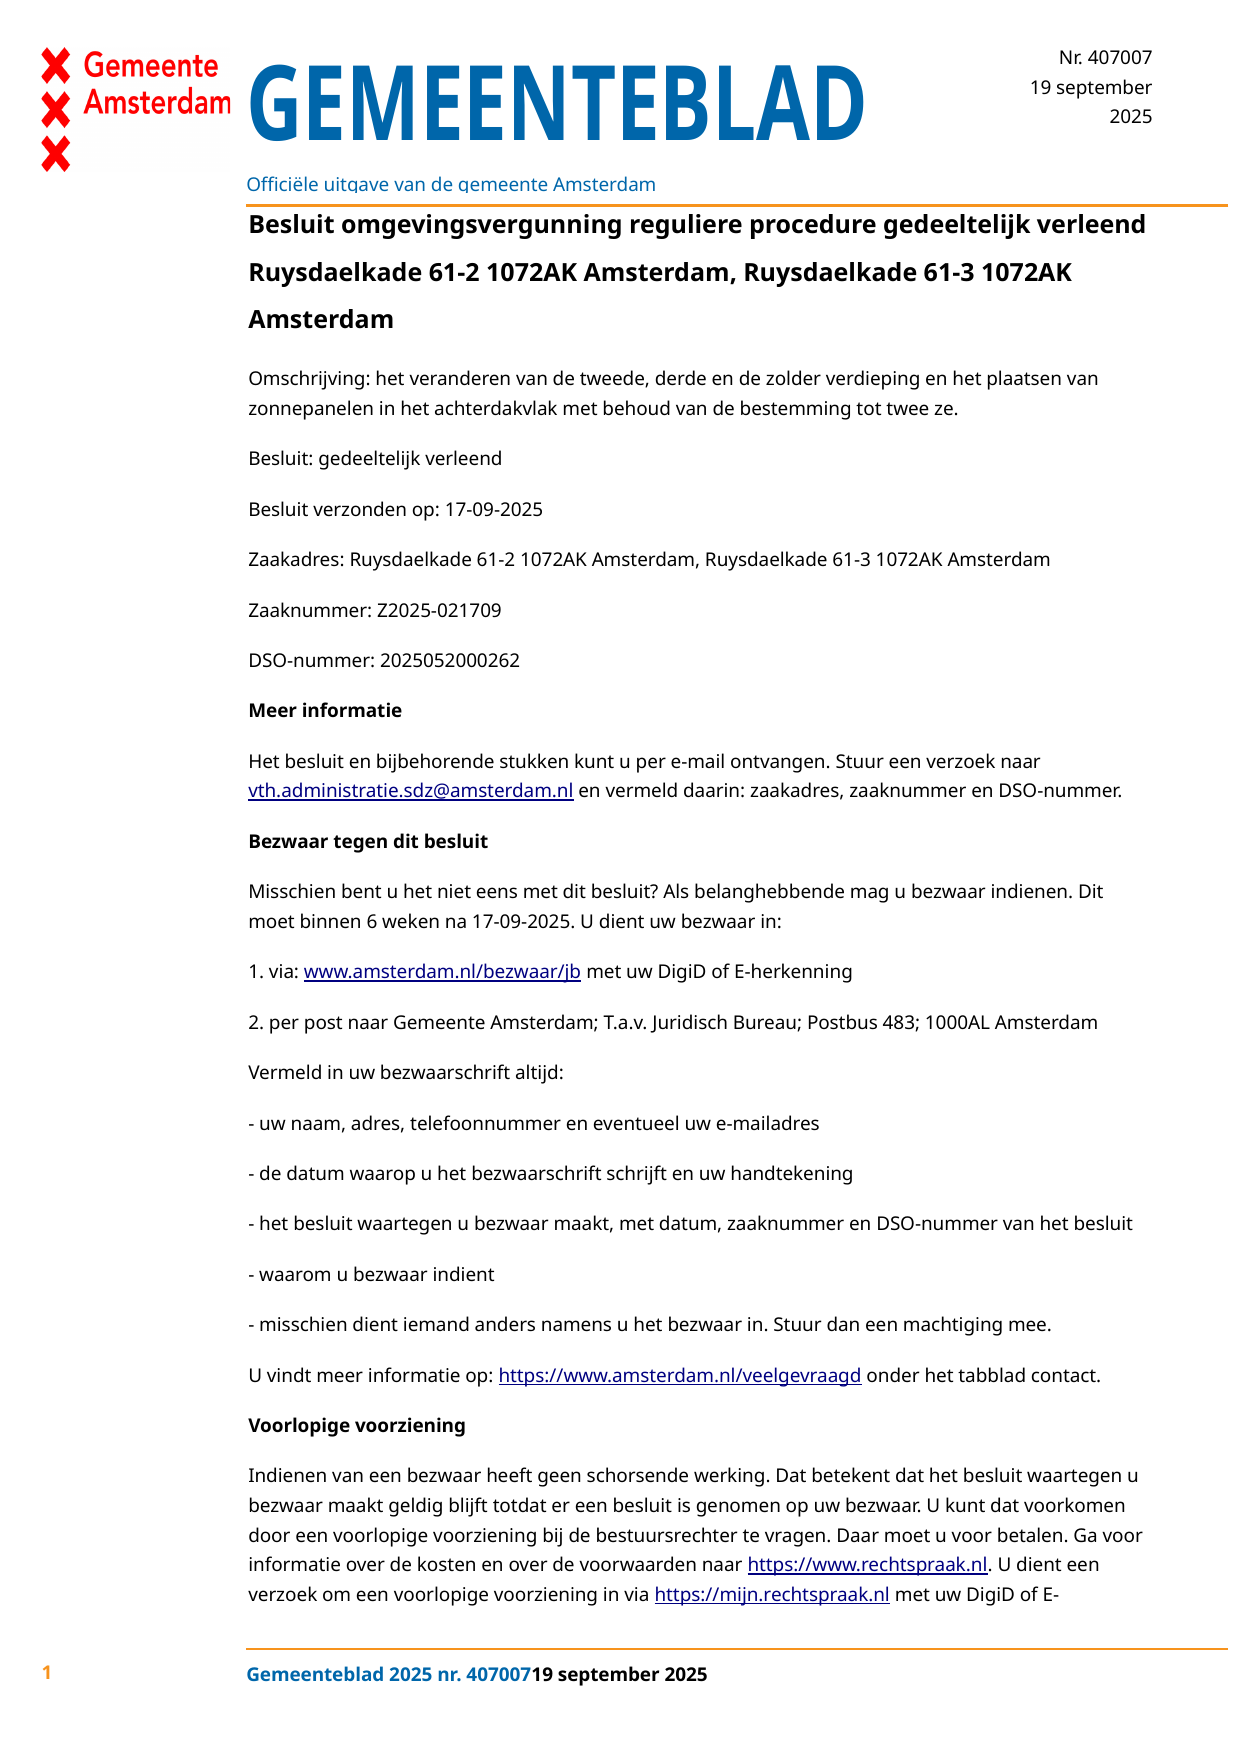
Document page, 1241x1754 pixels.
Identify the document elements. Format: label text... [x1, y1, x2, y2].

text - waarom u bezwaar indient [248, 1261, 1152, 1287]
text Zaakadres: Ruysdaelkade 61-2 1072AK Amsterdam, Ruysdaelkade 61-3 1072AK Amsterdam [248, 546, 1152, 572]
text - misschien dient iemand anders namens u het bezwaar in. Stuur dan een machtiging mee. [248, 1311, 1152, 1337]
text Misschien bent u het niet eens met dit besluit? Als belanghebbende mag u bezwaar indienen. Dit moet binnen 6 weken na 17-09-2025. U dient uw bezwaar in: [248, 878, 1152, 934]
text Indienen van een bezwaar heeft geen schorsende werking. Dat betekent dat het besluit waartegen u bezwaar maakt geldig blijft totdat er een besluit is genomen op uw bezwaar. U kunt dat voorkomen door een voorlopige voorziening bij de bestuursrechter te vragen. Daar moet u voor betalen. Ga voor informatie over de kosten en over de voorwaarden naar https://www.rechtspraak.nl. U dient een verzoek om een voorlopige voorziening in via https://mijn.rechtspraak.nl met uw DigiD of E- [248, 1463, 1152, 1607]
text Zaaknummer: Z2025-021709 [248, 597, 1152, 622]
text - uw naam, adres, telefoonnummer en eventueel uw e-mailadres [248, 1110, 1152, 1135]
text Voorlopige voorziening [248, 1412, 1152, 1438]
text 2. per post naar Gemeente Amsterdam; T.a.v. Juridisch Bureau; Postbus 483; 1000AL Amsterdam [248, 1009, 1152, 1034]
text Omschrijving: het veranderen van de tweede, derde en de zolder verdieping en het plaatsen van zonnepanelen in het achterdakvlak met behoud van de bestemming tot twee ze. [248, 366, 1152, 421]
text Besluit omgevingsvergunning reguliere procedure gedeeltelijk verleend Ruysdaelkade 61-2 1072AK Amsterdam, Ruysdaelkade 61-3 1072AK Amsterdam [248, 207, 1152, 336]
picture [41, 47, 231, 172]
text Het besluit en bijbehorende stukken kunt u per e-mail ontvangen. Stuur een verzoek naar vth.administratie.sdz@amsterdam.nl en vermeld daarin: zaakadres, zaaknummer en DSO-nummer. [248, 748, 1152, 803]
text Meer informatie [248, 698, 1152, 723]
text - het besluit waartegen u bezwaar maakt, met datum, zaaknummer en DSO-nummer van het besluit [248, 1211, 1152, 1236]
text Bezwaar tegen dit besluit [248, 828, 1152, 854]
text Vermeld in uw bezwaarschrift altijd: [248, 1059, 1152, 1085]
text Besluit verzonden op: 17-09-2025 [248, 496, 1152, 522]
text DSO-nummer: 2025052000262 [248, 647, 1152, 673]
text 1. via: www.amsterdam.nl/bezwaar/jb met uw DigiD of E-herkenning [248, 958, 1152, 984]
text - de datum waarop u het bezwaarschrift schrijft en uw handtekening [248, 1160, 1152, 1186]
text Besluit: gedeeltelijk verleend [248, 446, 1152, 471]
text U vindt meer informatie op: https://www.amsterdam.nl/veelgevraagd onder het tabblad contact. [248, 1362, 1152, 1387]
